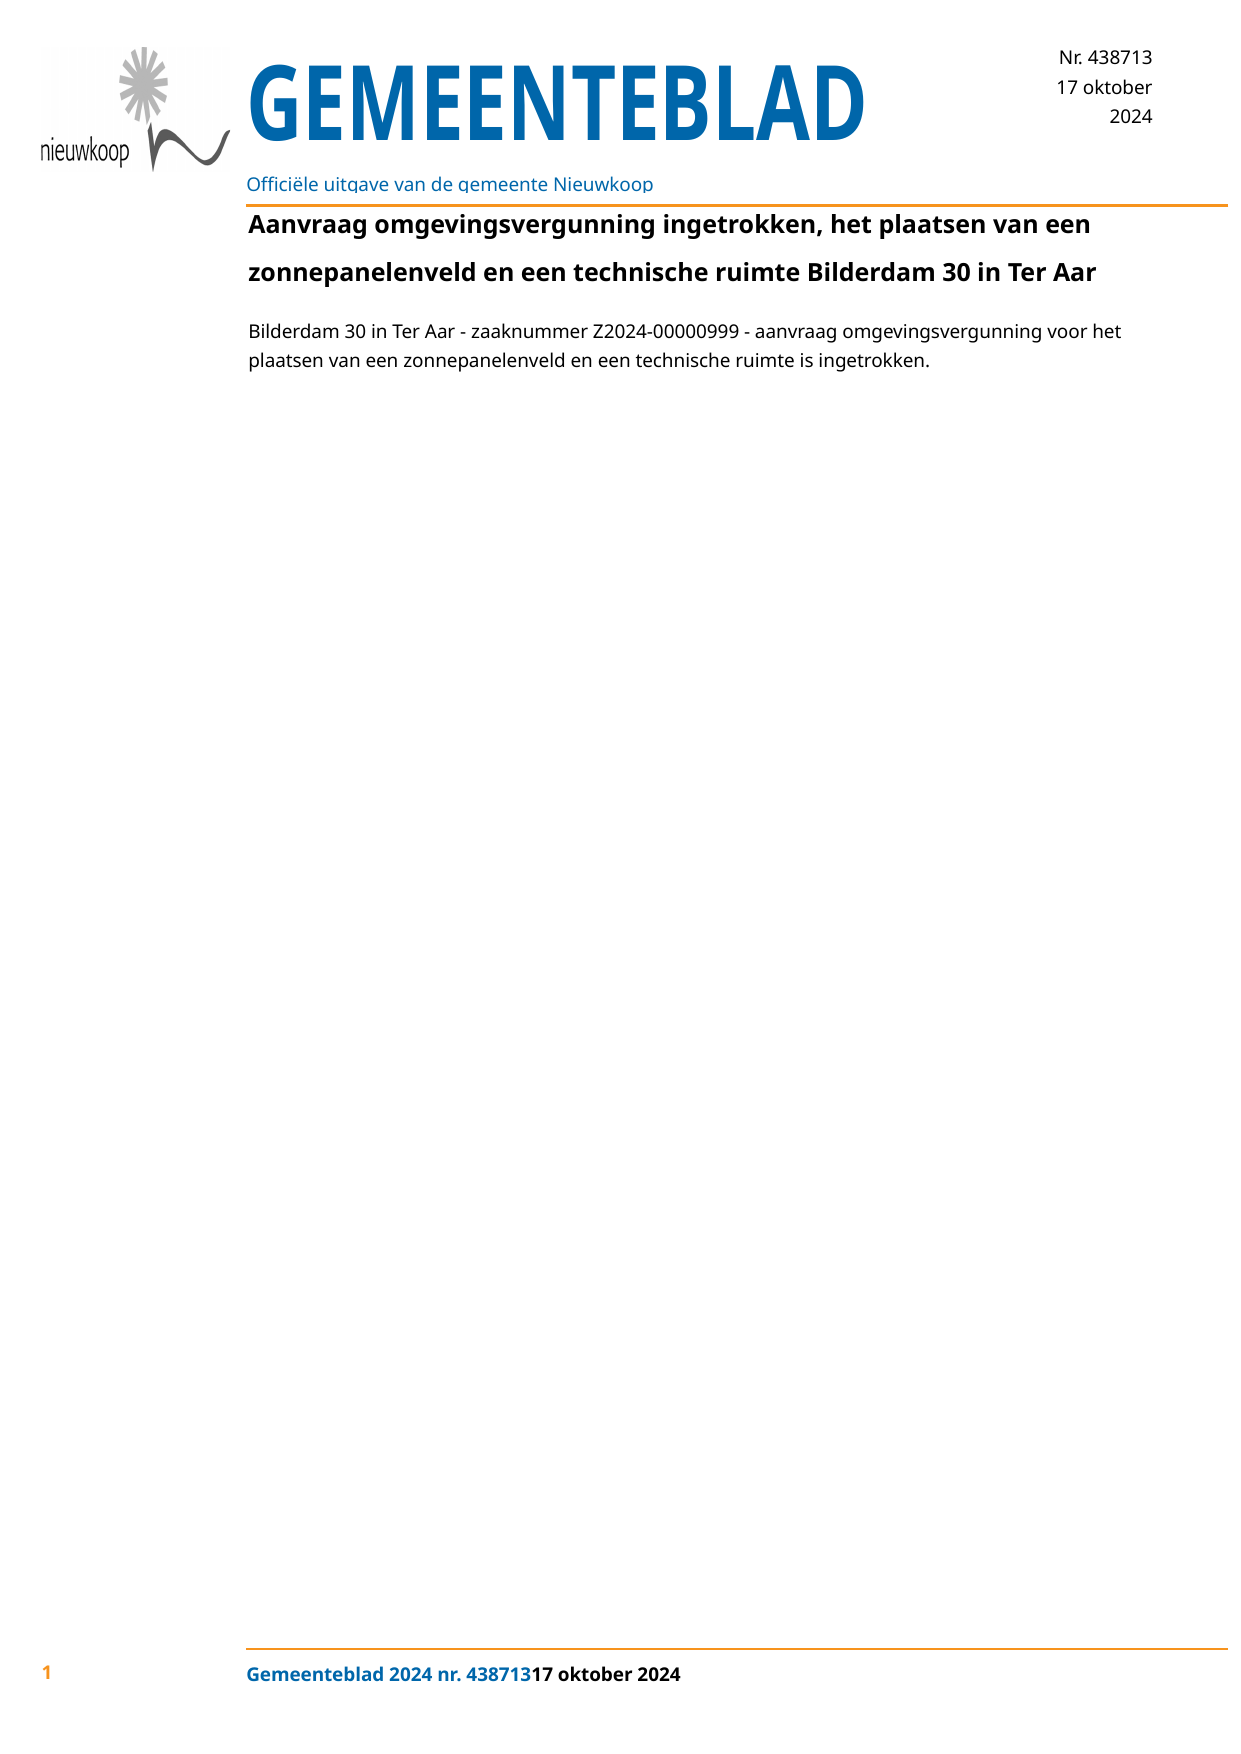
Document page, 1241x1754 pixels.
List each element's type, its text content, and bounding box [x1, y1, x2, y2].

text Bilderdam 30 in Ter Aar - zaaknummer Z2024-00000999 - aanvraag omgevingsvergunning voor het plaatsen van een zonnepanelenveld en een technische ruimte is ingetrokken. [248, 318, 1152, 373]
picture [41, 47, 231, 172]
text Aanvraag omgevingsvergunning ingetrokken, het plaatsen van een zonnepanelenveld en een technische ruimte Bilderdam 30 in Ter Aar [248, 207, 1152, 288]
